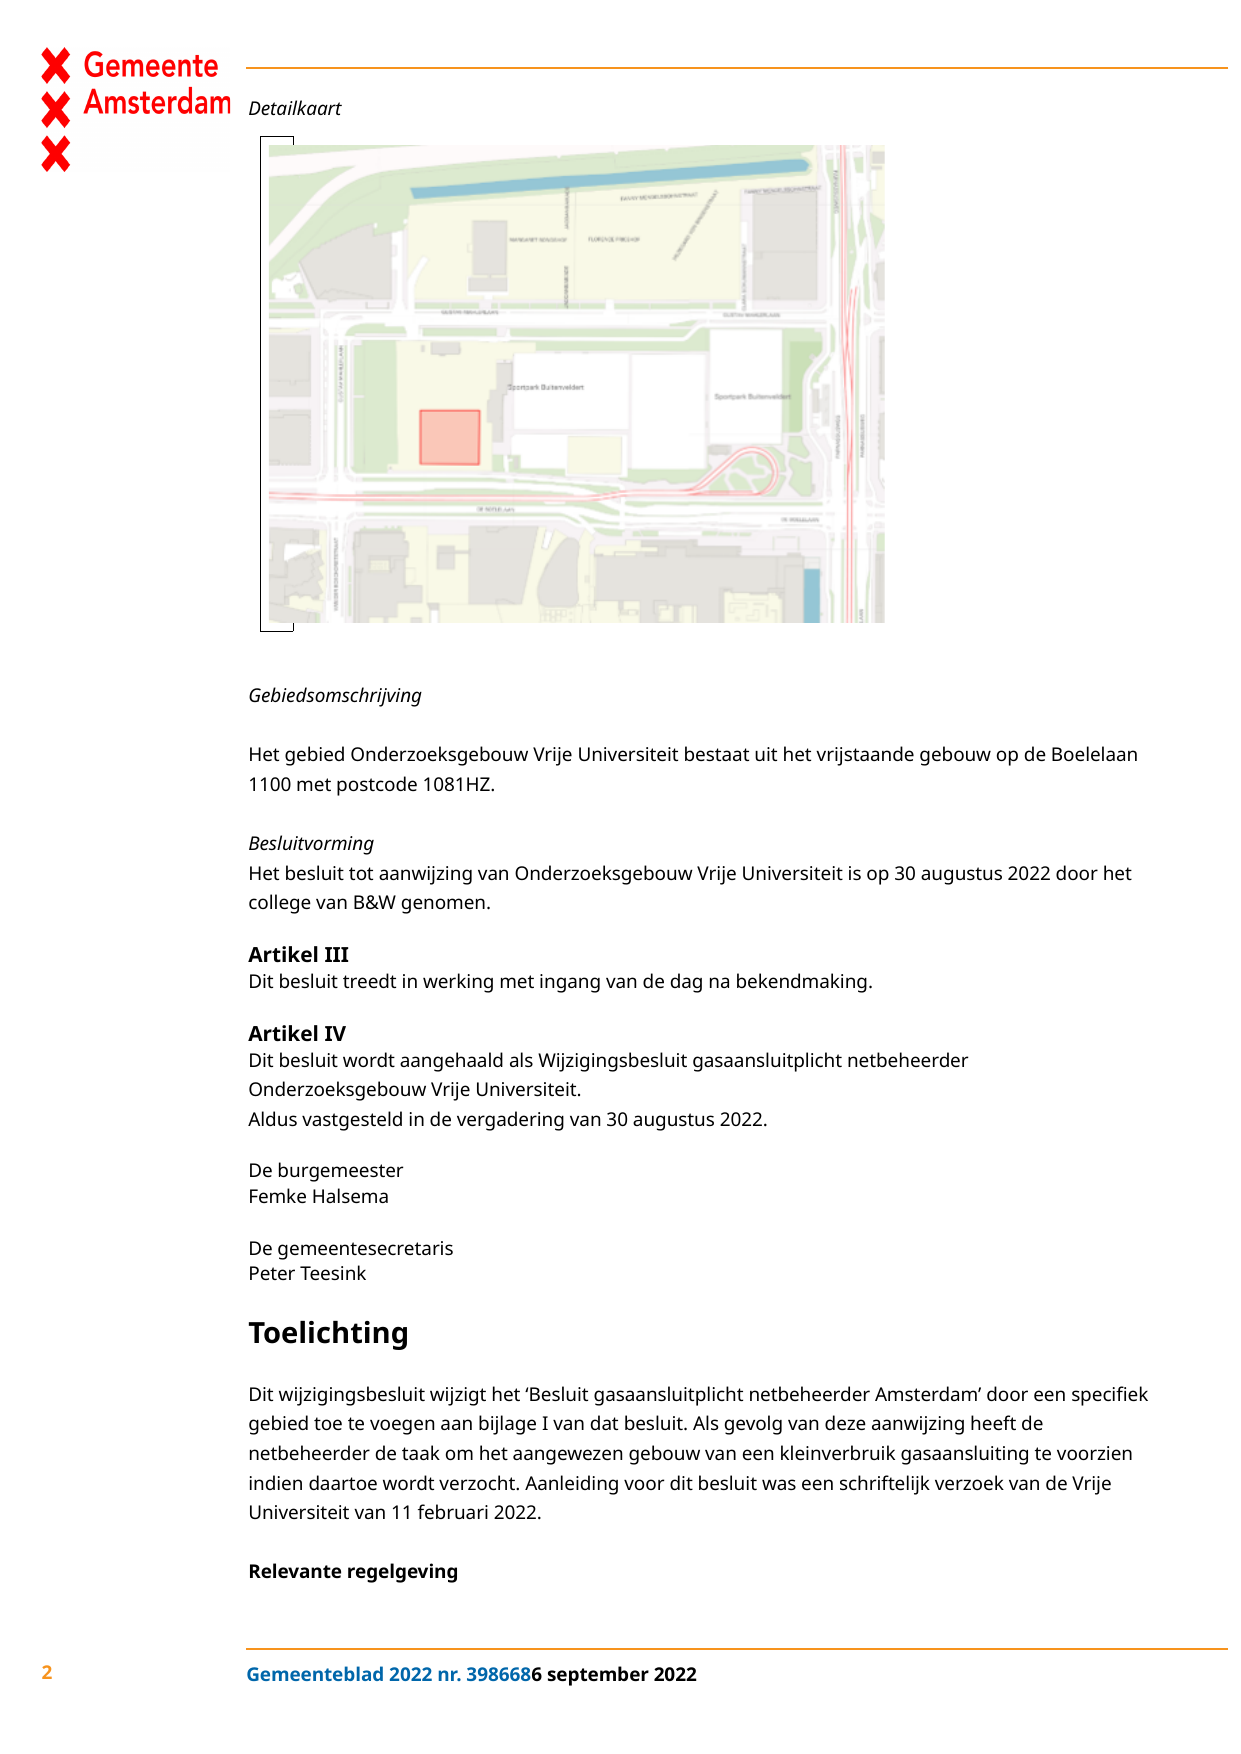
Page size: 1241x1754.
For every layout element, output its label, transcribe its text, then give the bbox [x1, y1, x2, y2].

text Gebiedsomschrijving [248, 682, 1152, 708]
text Aldus vastgesteld in de vergadering van 30 augustus 2022. [248, 1106, 1152, 1132]
text Het gebied Onderzoeksgebouw Vrije Universiteit bestaat uit het vrijstaande gebouw op de Boelelaan 1100 met postcode 1081HZ. [248, 741, 1152, 797]
text Artikel IV [248, 1019, 1152, 1047]
text Peter Teesink [248, 1261, 1152, 1286]
text Dit besluit treedt in werking met ingang van de dag na bekendmaking. [248, 968, 1152, 994]
text Dit wijzigingsbesluit wijzigt het ‘Besluit gasaansluitplicht netbeheerder Amsterdam’ door een specifiek gebied toe te voegen aan bijlage I van dat besluit. Als gevolg van deze aanwijzing heeft de netbeheerder de taak om het aangewezen gebouw van een kleinverbruik gasaansluiting te voorzien indien daartoe wordt verzocht. Aanleiding voor dit besluit was een schriftelijk verzoek van de Vrije Universiteit van 11 februari 2022. [248, 1381, 1152, 1525]
picture [41, 47, 231, 172]
text De gemeentesecretaris [248, 1235, 1152, 1261]
text Het besluit tot aanwijzing van Onderzoeksgebouw Vrije Universiteit is op 30 augustus 2022 door het college van B&W genomen. [248, 860, 1152, 915]
text Dit besluit wordt aangehaald als Wijzigingsbesluit gasaansluitplicht netbeheerder Onderzoeksgebouw Vrije Universiteit. [248, 1047, 1152, 1102]
picture [268, 145, 889, 623]
text Detailkaart [248, 95, 1152, 121]
text Toelichting [248, 1312, 1152, 1352]
text De burgemeester [248, 1158, 1152, 1183]
text Femke Halsema [248, 1183, 1152, 1209]
text Artikel III [248, 940, 1152, 968]
text Relevante regelgeving [248, 1558, 1152, 1584]
text Besluitvorming [248, 830, 1152, 856]
